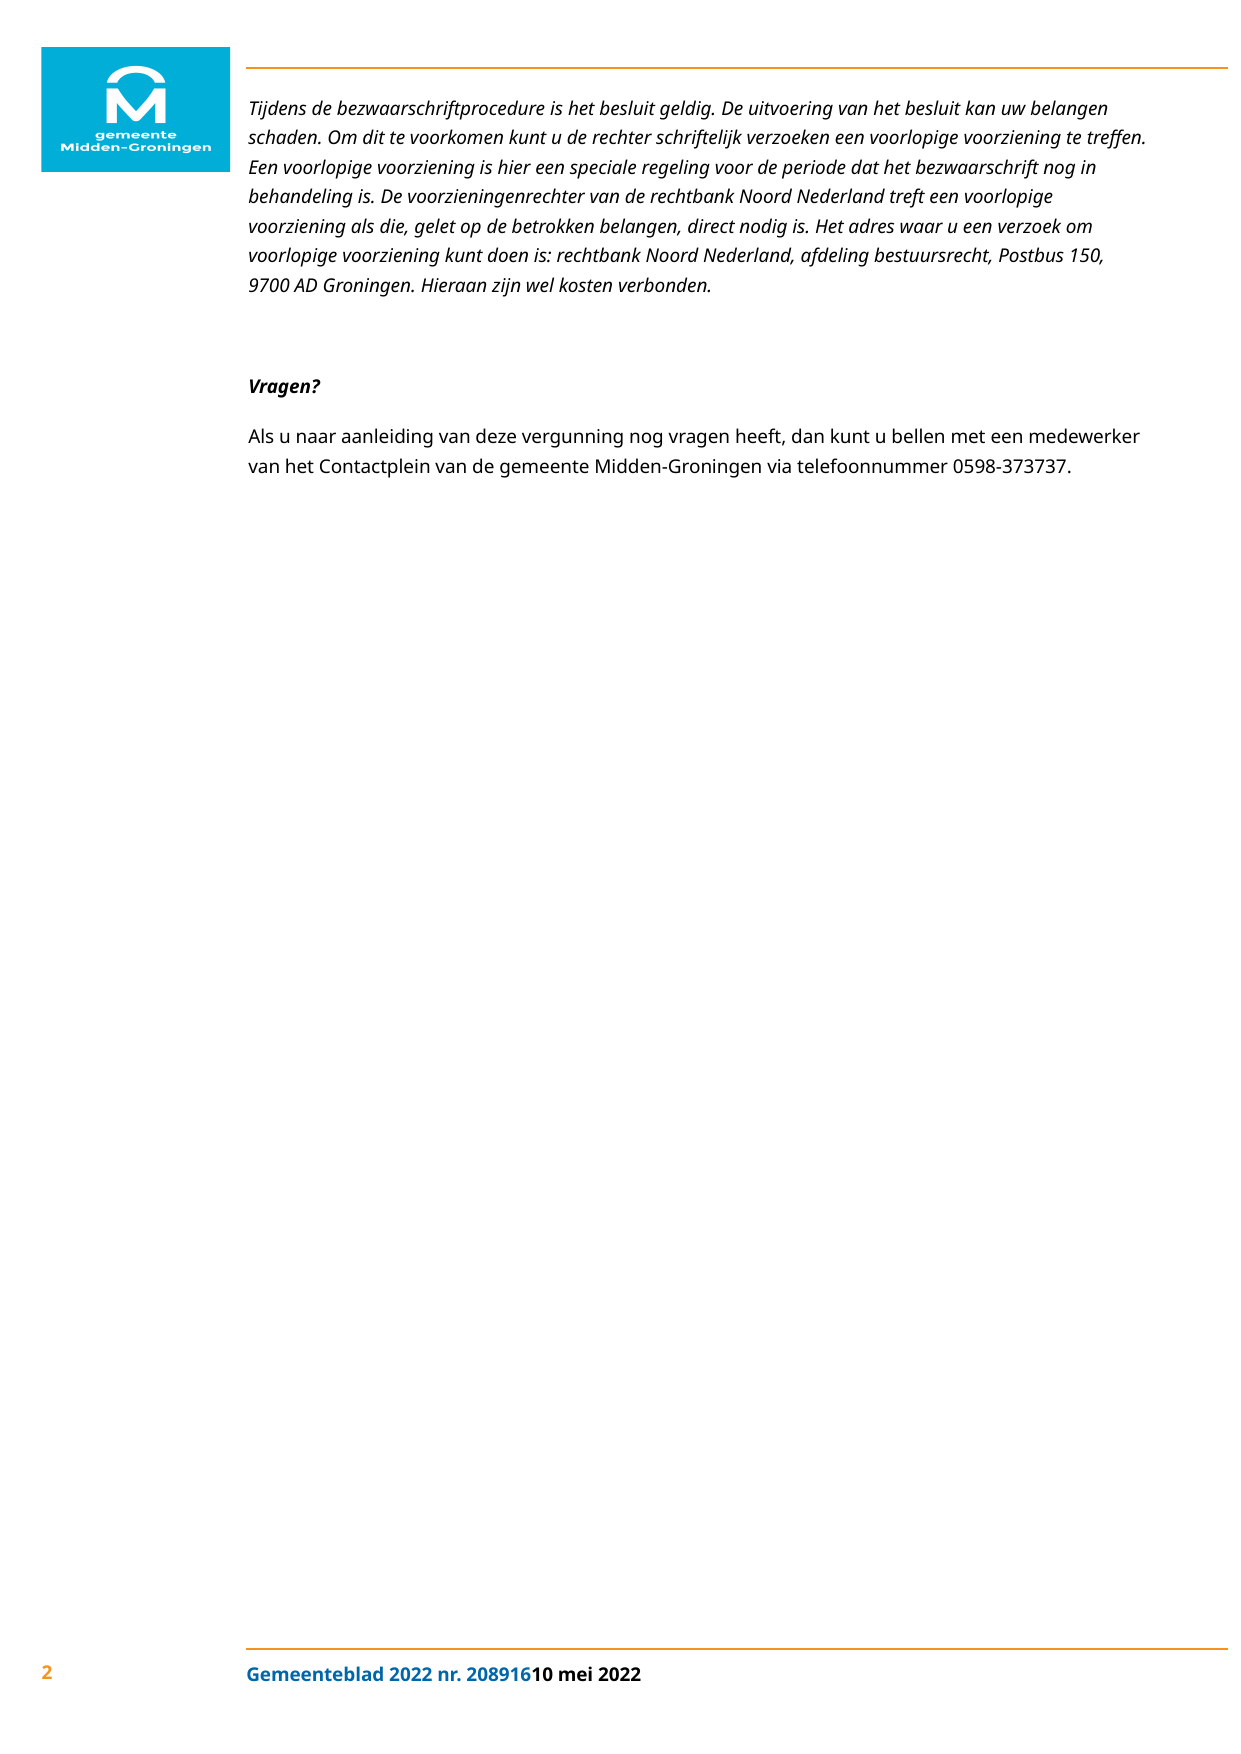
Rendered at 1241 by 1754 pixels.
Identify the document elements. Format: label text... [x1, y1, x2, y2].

picture [184, 146, 190, 153]
text Tijdens de bezwaarschriftprocedure is het besluit geldig. De uitvoering van het besluit kan uw belangen schaden. Om dit te voorkomen kunt u de rechter schriftelijk verzoeken een voorlopige voorziening te treffen. Een voorlopige voorziening is hier een speciale regeling voor de periode dat het bezwaarschrift nog in behandeling is. De voorzieningenrechter van de rechtbank Noord Nederland treft een voorlopige voorziening als die, gelet op de betrokken belangen, direct nodig is. Het adres waar u een verzoek om voorlopige voorziening kunt doen is: rechtbank Noord Nederland, afdeling bestuursrecht, Postbus 150, 9700 AD Groningen. Hieraan zijn wel kosten verbonden. [248, 95, 1152, 298]
text Vragen? [248, 373, 1152, 399]
text Als u naar aanleiding van deze vergunning nog vragen heeft, dan kunt u bellen met een medewerker van het Contactplein van de gemeente Midden-Groningen via telefoonnummer 0598-373737. [248, 423, 1152, 479]
picture [107, 89, 165, 122]
picture [108, 66, 164, 82]
